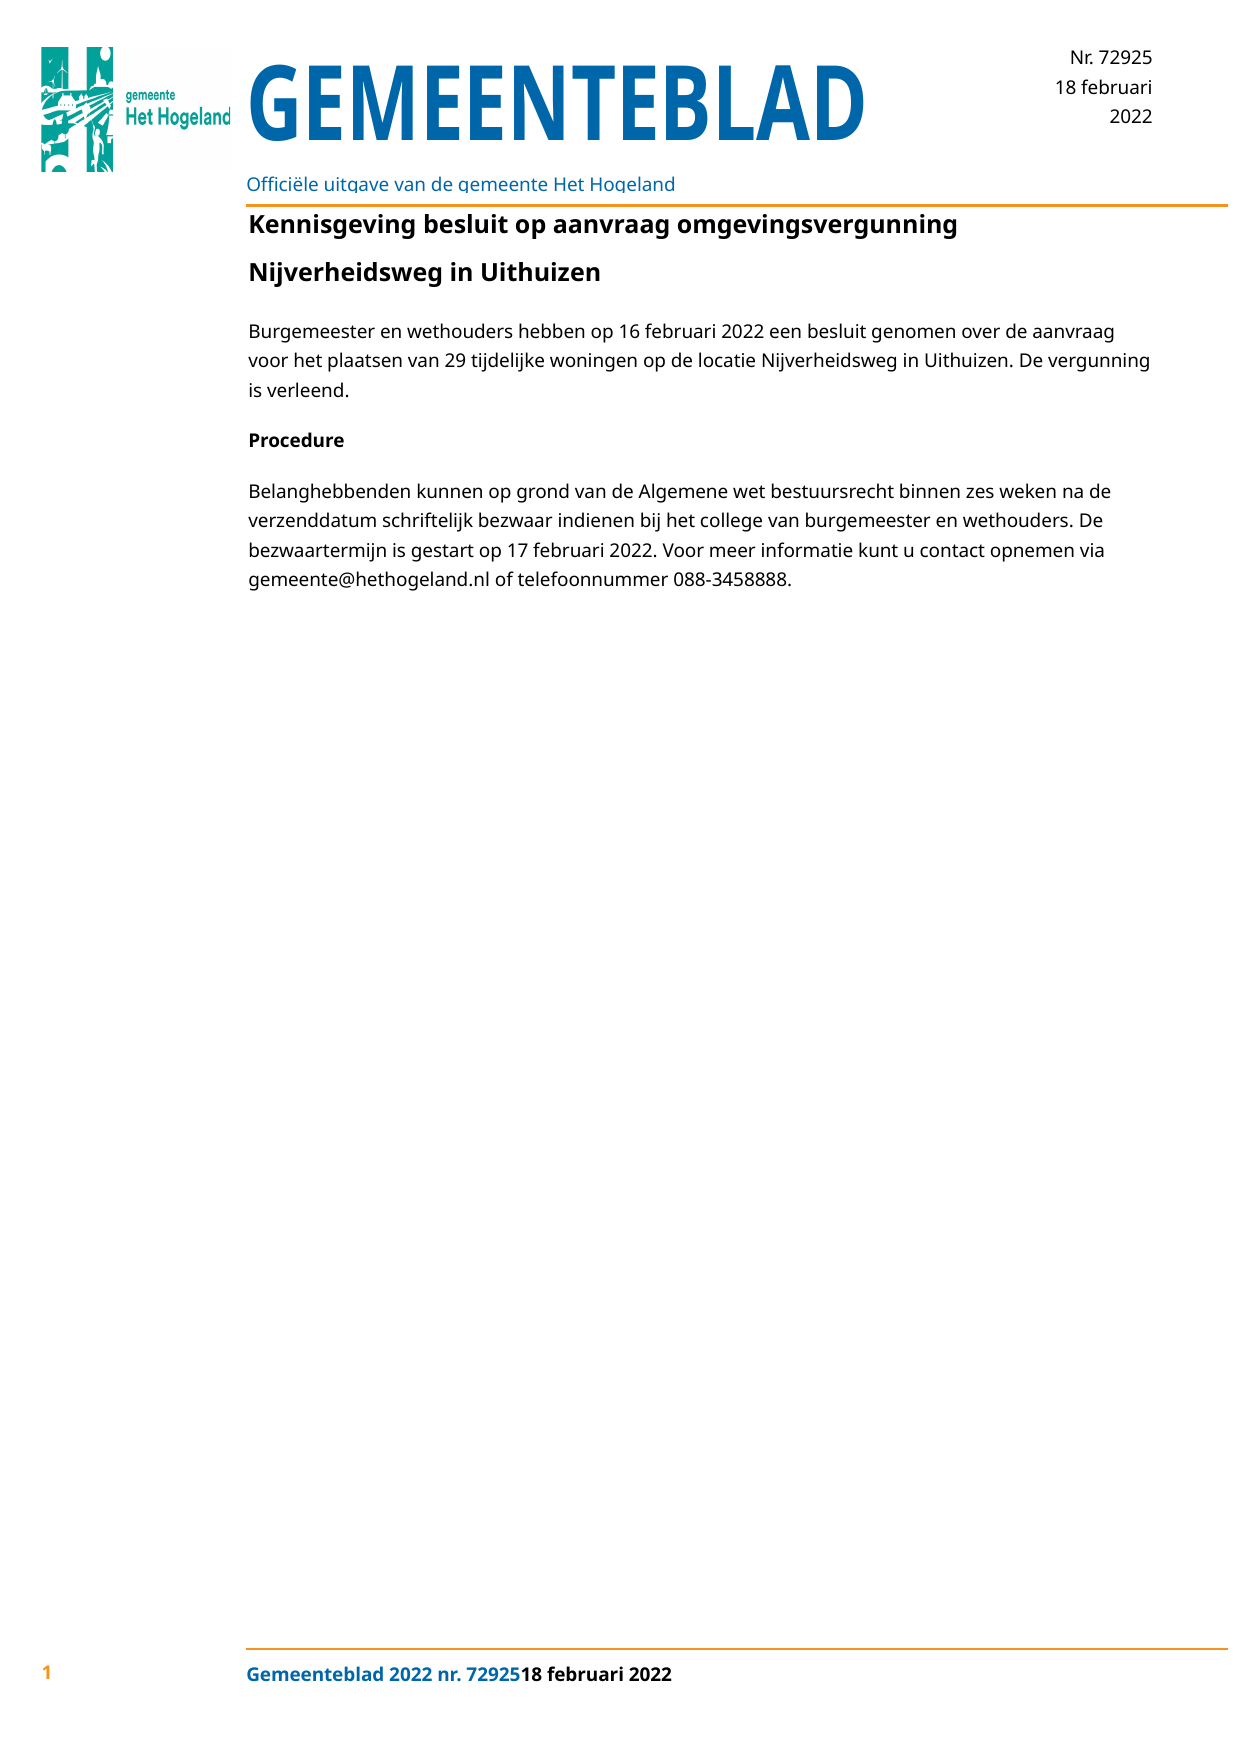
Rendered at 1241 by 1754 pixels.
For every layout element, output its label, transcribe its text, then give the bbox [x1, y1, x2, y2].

text Belanghebbenden kunnen op grond van de Algemene wet bestuursrecht binnen zes weken na de verzenddatum schriftelijk bezwaar indienen bij het college van burgemeester en wethouders. De bezwaartermijn is gestart op 17 februari 2022. Voor meer informatie kunt u contact opnemen via gemeente@hethogeland.nl of telefoonnummer 088-3458888. [248, 478, 1152, 592]
text Burgemeester en wethouders hebben op 16 februari 2022 een besluit genomen over de aanvraag voor het plaatsen van 29 tijdelijke woningen op de locatie Nijverheidsweg in Uithuizen. De vergunning is verleend. [248, 318, 1152, 403]
picture [41, 47, 231, 172]
text Procedure [248, 427, 1152, 453]
text Kennisgeving besluit op aanvraag omgevingsvergunning Nijverheidsweg in Uithuizen [248, 207, 1152, 288]
